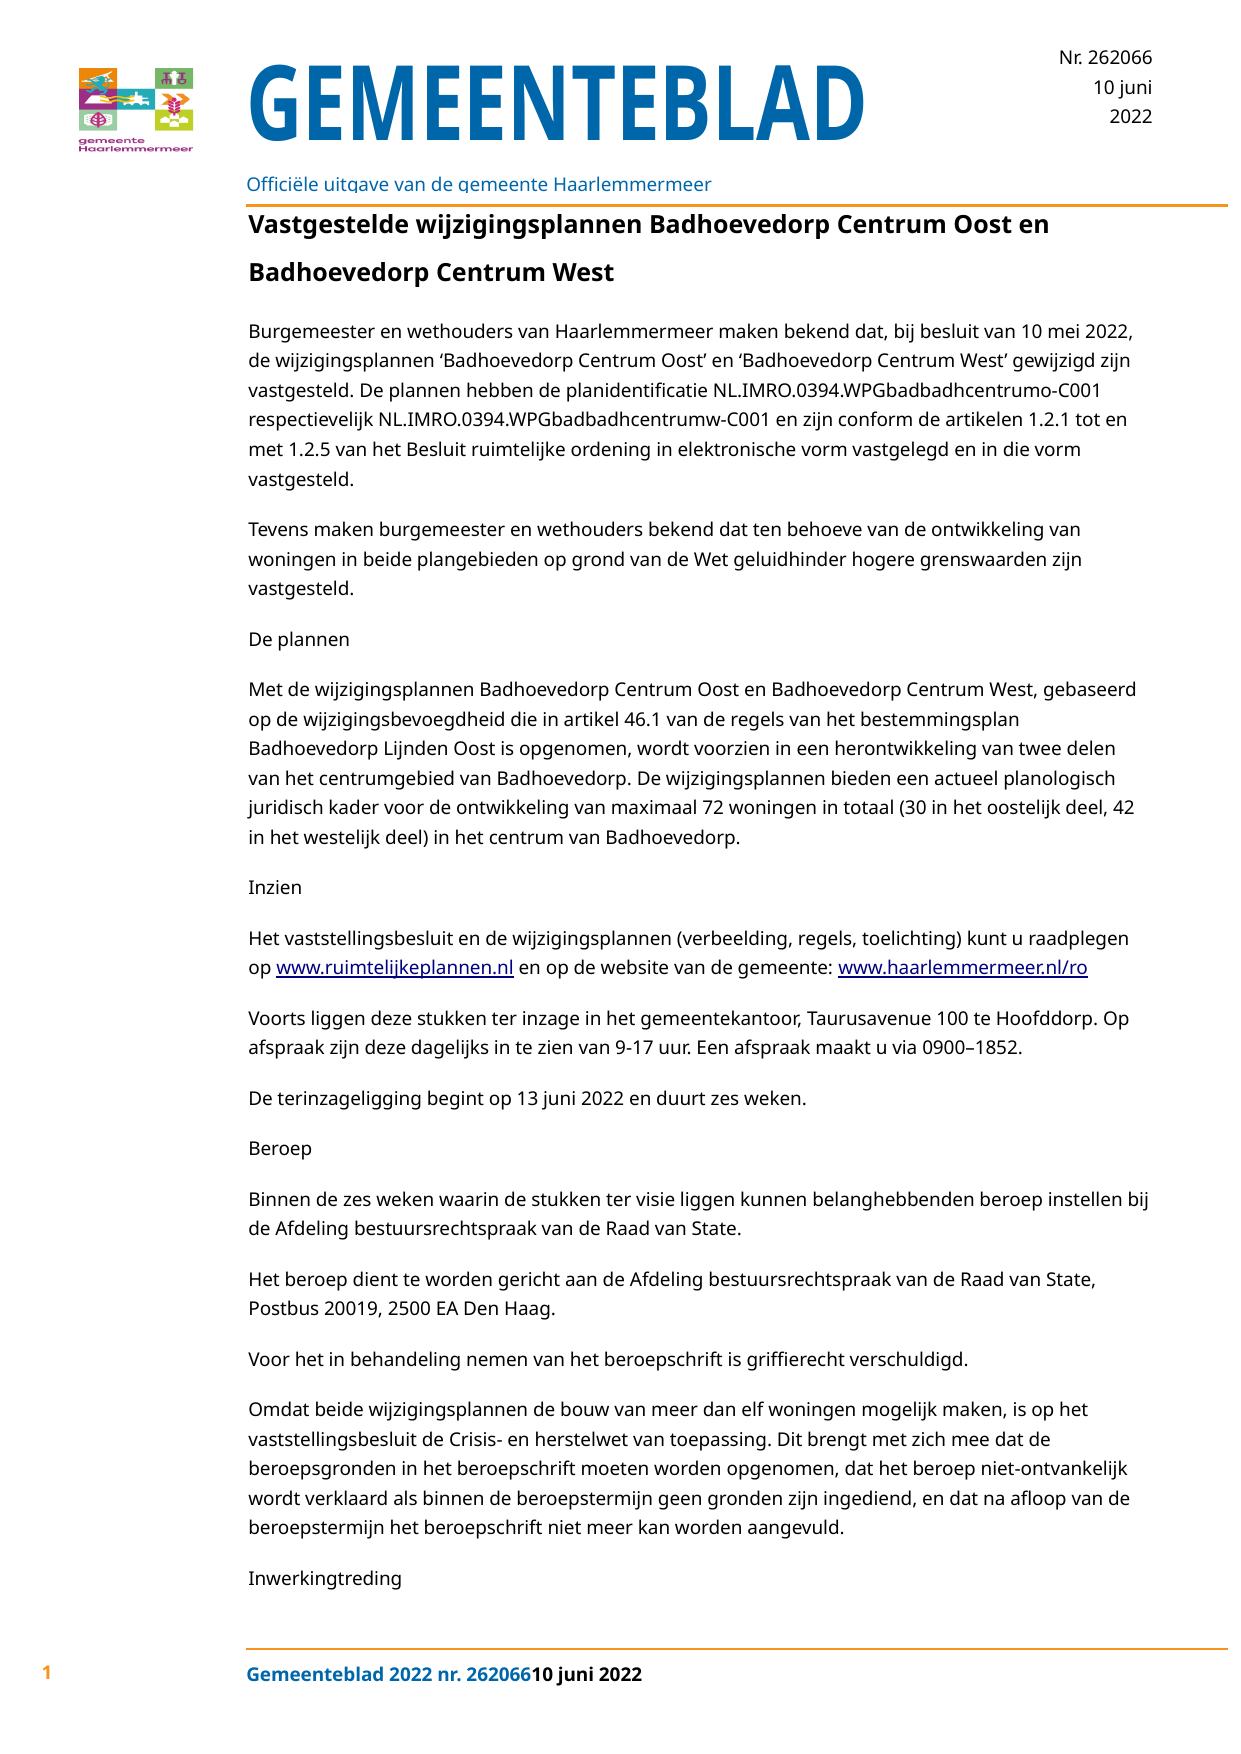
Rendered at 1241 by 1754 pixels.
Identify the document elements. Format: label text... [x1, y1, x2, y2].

text De terinzageligging begint op 13 juni 2022 en duurt zes weken. [248, 1085, 1152, 1111]
text Vastgestelde wijzigingsplannen Badhoevedorp Centrum Oost en Badhoevedorp Centrum West [248, 207, 1152, 288]
text Beroep [248, 1135, 1152, 1161]
text De plannen [248, 626, 1152, 652]
text Het vaststellingsbesluit en de wijzigingsplannen (verbeelding, regels, toelichting) kunt u raadplegen op www.ruimtelijkeplannen.nl en op de website van de gemeente: www.haarlemmermeer.nl/ro [248, 925, 1152, 980]
text Voor het in behandeling nemen van het beroepschrift is griffierecht verschuldigd. [248, 1346, 1152, 1372]
text Binnen de zes weken waarin de stukken ter visie liggen kunnen belanghebbenden beroep instellen bij de Afdeling bestuursrechtspraak van de Raad van State. [248, 1186, 1152, 1241]
text Inwerkingtreding [248, 1565, 1152, 1591]
text Tevens maken burgemeester en wethouders bekend dat ten behoeve van de ontwikkeling van woningen in beide plangebieden op grond van de Wet geluidhinder hogere grenswaarden zijn vastgesteld. [248, 516, 1152, 601]
text Voorts liggen deze stukken ter inzage in het gemeentekantoor, Taurusavenue 100 te Hoofddorp. Op afspraak zijn deze dagelijks in te zien van 9-17 uur. Een afspraak maakt u via 0900–1852. [248, 1005, 1152, 1060]
text Inzien [248, 874, 1152, 900]
text Omdat beide wijzigingsplannen de bouw van meer dan elf woningen mogelijk maken, is op het vaststellingsbesluit de Crisis- en herstelwet van toepassing. Dit brengt met zich mee dat de beroepsgronden in het beroepschrift moeten worden opgenomen, dat het beroep niet-ontvankelijk wordt verklaard als binnen de beroepstermijn geen gronden zijn ingediend, en dat na afloop van de beroepstermijn het beroepschrift niet meer kan worden aangevuld. [248, 1396, 1152, 1540]
text Het beroep dient te worden gericht aan de Afdeling bestuursrechtspraak van de Raad van State, Postbus 20019, 2500 EA Den Haag. [248, 1266, 1152, 1321]
text Burgemeester en wethouders van Haarlemmermeer maken bekend dat, bij besluit van 10 mei 2022, de wijzigingsplannen ‘Badhoevedorp Centrum Oost’ en ‘Badhoevedorp Centrum West’ gewijzigd zijn vastgesteld. De plannen hebben de planidentificatie NL.IMRO.0394.WPGbadbadhcentrumo-C001 respectievelijk NL.IMRO.0394.WPGbadbadhcentrumw-C001 en zijn conform de artikelen 1.2.1 tot en met 1.2.5 van het Besluit ruimtelijke ordening in elektronische vorm vastgelegd en in die vorm vastgesteld. [248, 318, 1152, 492]
text Met de wijzigingsplannen Badhoevedorp Centrum Oost en Badhoevedorp Centrum West, gebaseerd op de wijzigingsbevoegdheid die in artikel 46.1 van de regels van het bestemmingsplan Badhoevedorp Lijnden Oost is opgenomen, wordt voorzien in een herontwikkeling van twee delen van het centrumgebied van Badhoevedorp. De wijzigingsplannen bieden een actueel planologisch juridisch kader voor de ontwikkeling van maximaal 72 woningen in totaal (30 in het oostelijk deel, 42 in het westelijk deel) in het centrum van Badhoevedorp. [248, 676, 1152, 850]
picture [41, 47, 231, 172]
